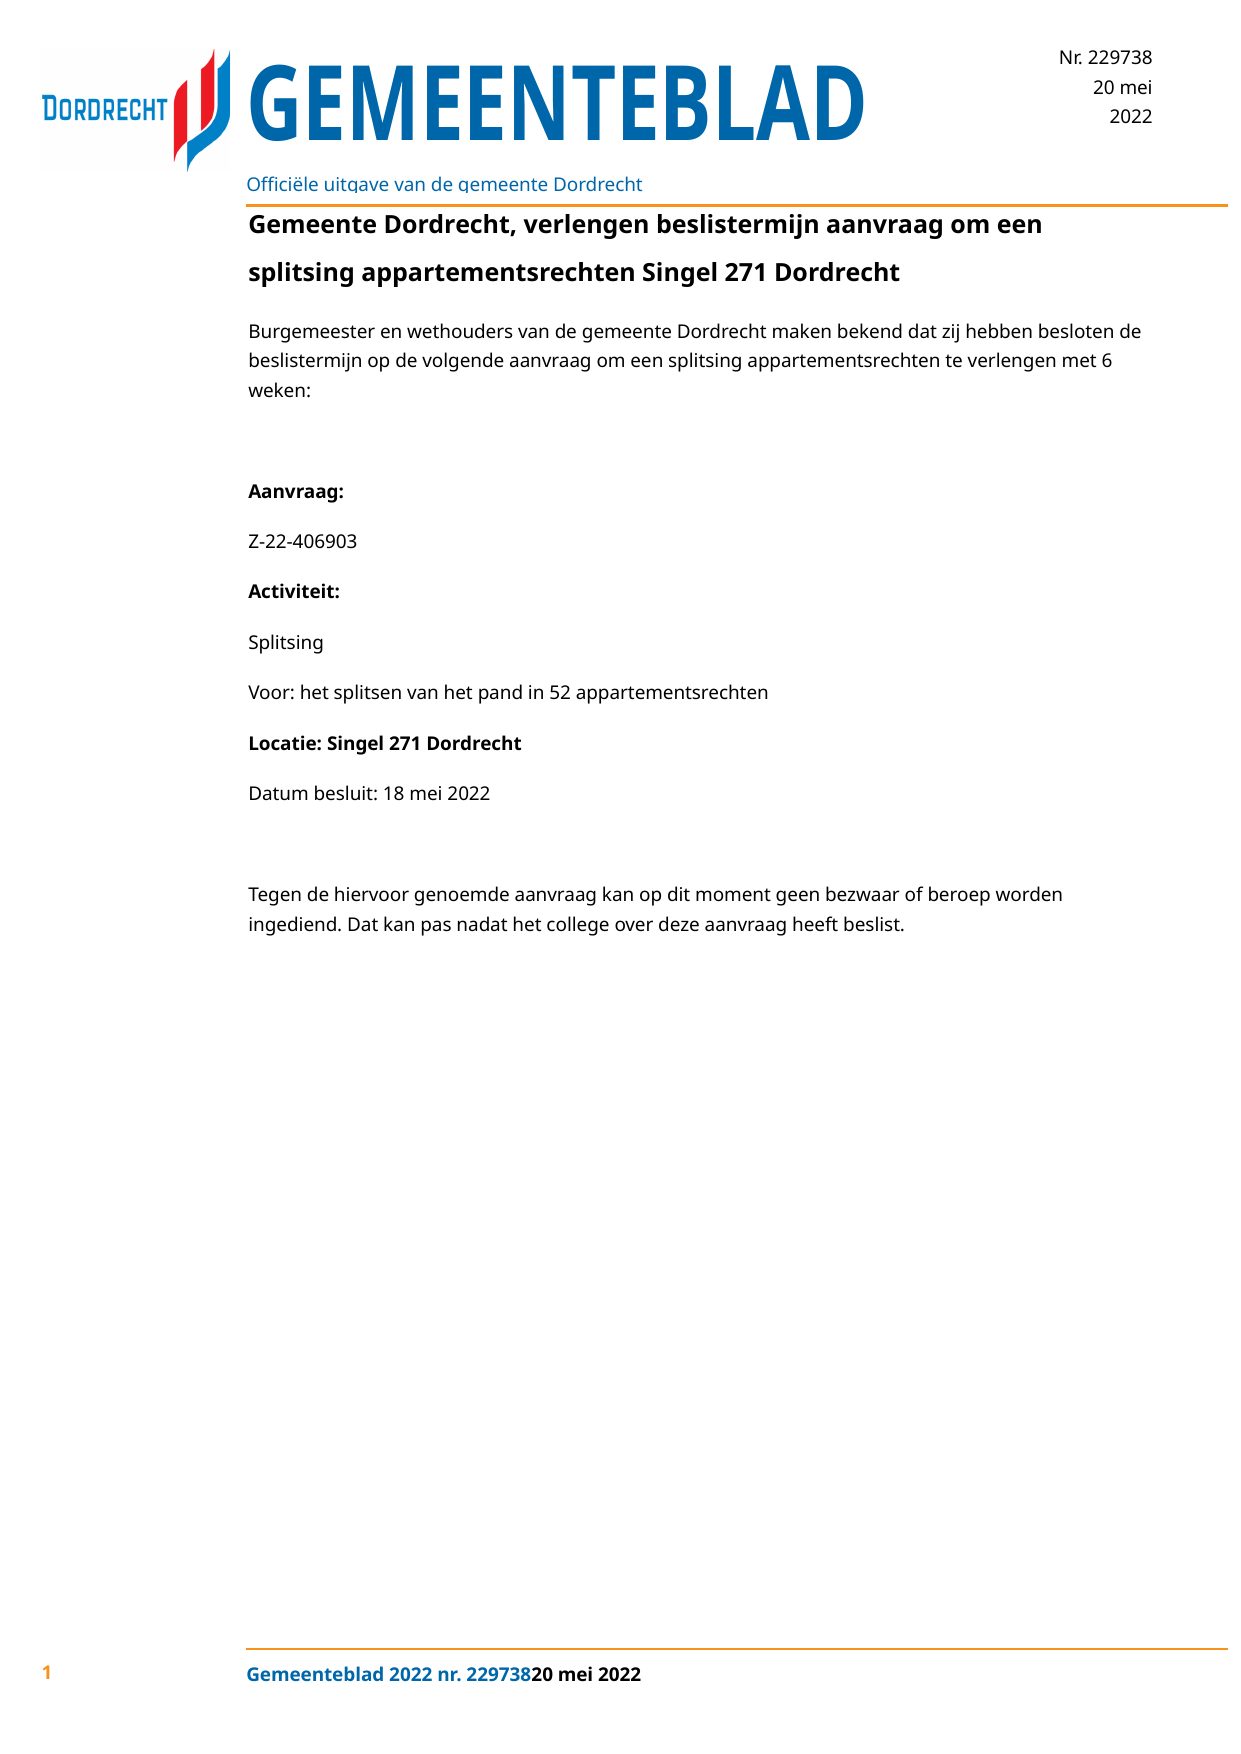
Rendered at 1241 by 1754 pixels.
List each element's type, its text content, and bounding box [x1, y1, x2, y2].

text Z-22-406903 [248, 528, 1152, 554]
text Tegen de hiervoor genoemde aanvraag kan op dit moment geen bezwaar of beroep worden ingediend. Dat kan pas nadat het college over deze aanvraag heeft beslist. [248, 881, 1152, 937]
text Locatie: Singel 271 Dordrecht [248, 730, 1152, 756]
text Burgemeester en wethouders van de gemeente Dordrecht maken bekend dat zij hebben besloten de beslistermijn op de volgende aanvraag om een splitsing appartementsrechten te verlengen met 6 weken: [248, 318, 1152, 403]
text Voor: het splitsen van het pand in 52 appartementsrechten [248, 679, 1152, 705]
picture [41, 47, 231, 172]
text Gemeente Dordrecht, verlengen beslistermijn aanvraag om een splitsing appartementsrechten Singel 271 Dordrecht [248, 207, 1152, 288]
text Activiteit: [248, 579, 1152, 604]
text Datum besluit: 18 mei 2022 [248, 780, 1152, 806]
text Aanvraag: [248, 478, 1152, 504]
text Splitsing [248, 629, 1152, 655]
